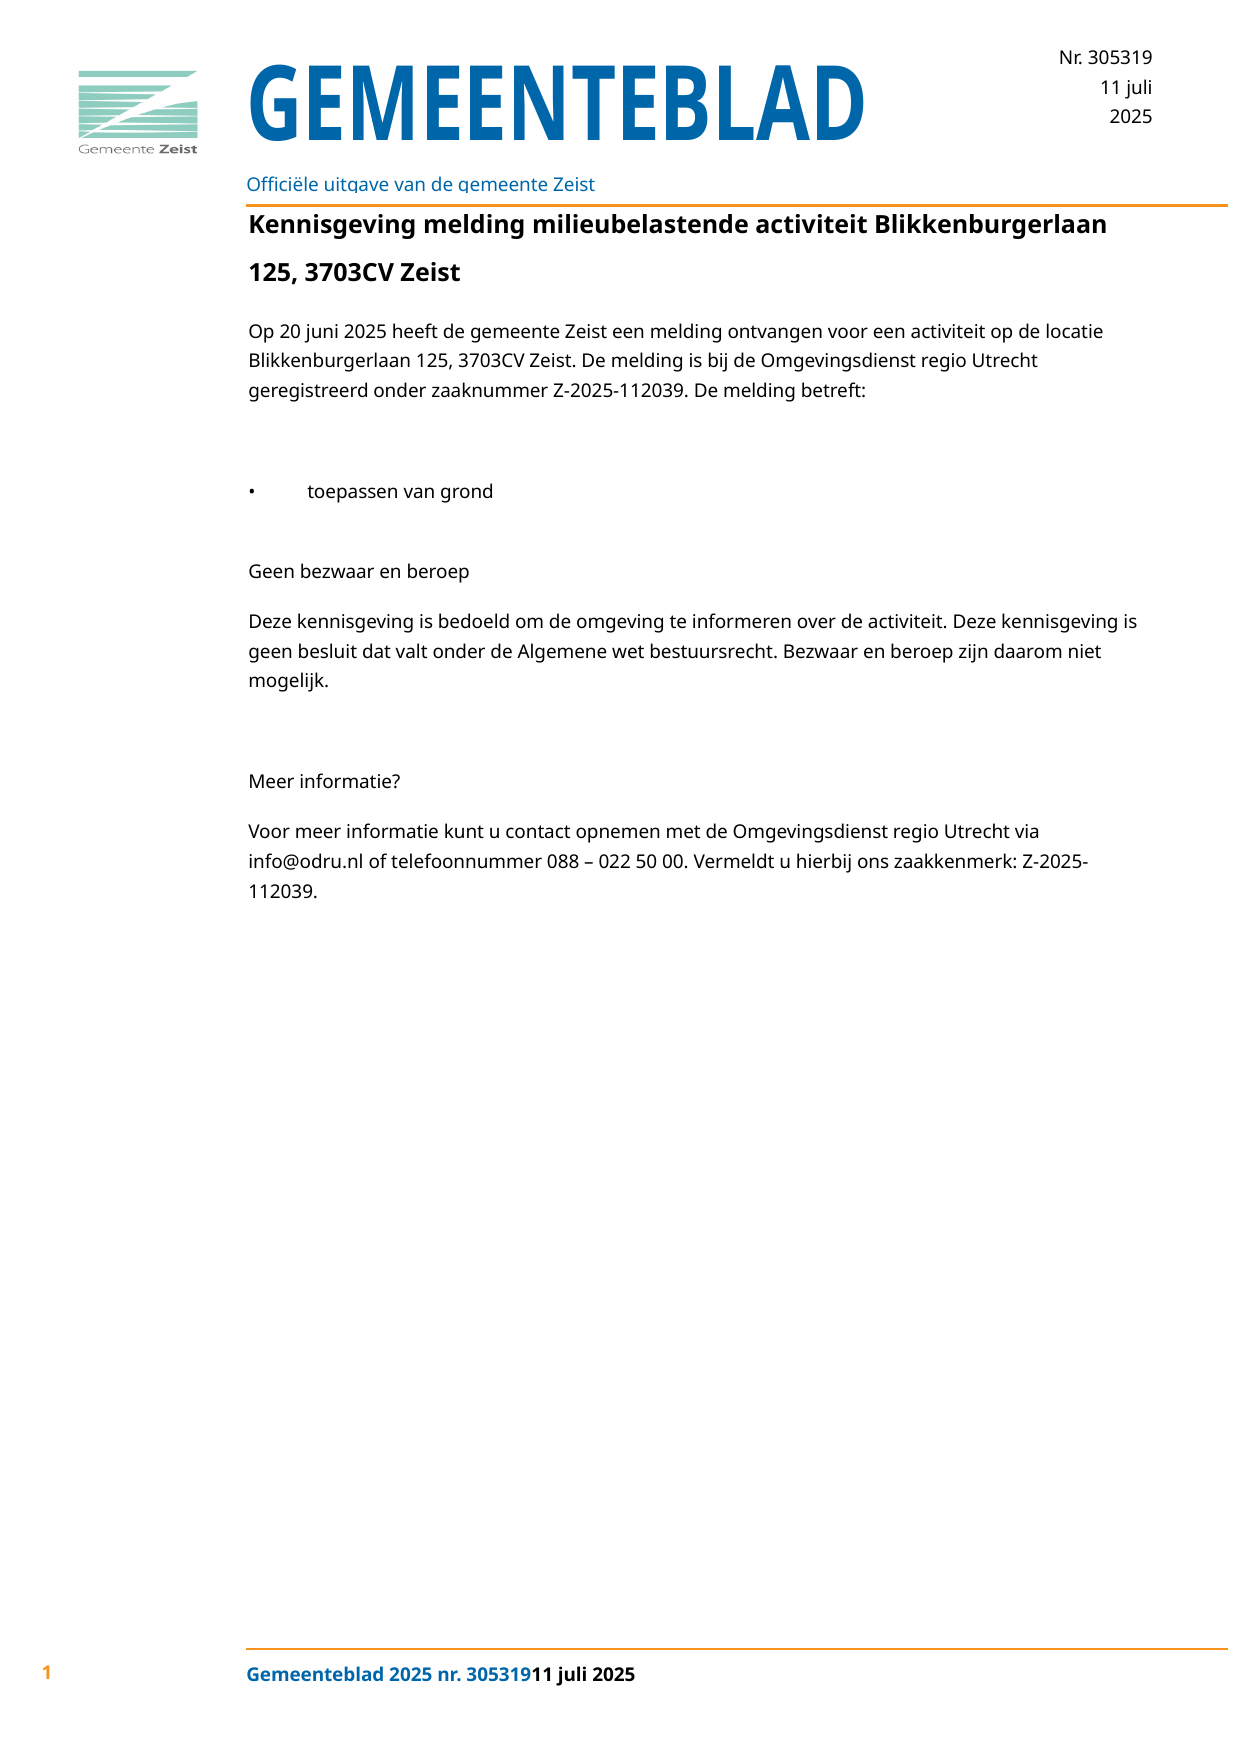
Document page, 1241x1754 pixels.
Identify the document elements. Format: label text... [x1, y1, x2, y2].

text Deze kennisgeving is bedoeld om de omgeving te informeren over de activiteit. Deze kennisgeving is geen besluit dat valt onder de Algemene wet bestuursrecht. Bezwaar en beroep zijn daarom niet mogelijk. [248, 608, 1152, 693]
text Kennisgeving melding milieubelastende activiteit Blikkenburgerlaan 125, 3703CV Zeist [248, 207, 1152, 288]
text Voor meer informatie kunt u contact opnemen met de Omgevingsdienst regio Utrecht via info@odru.nl of telefoonnummer 088 – 022 50 00. Vermeldt u hierbij ons zaakkenmerk: Z-2025-112039. [248, 819, 1152, 904]
text Meer informatie? [248, 768, 1152, 794]
text Op 20 juni 2025 heeft de gemeente Zeist een melding ontvangen voor een activiteit op de locatie Blikkenburgerlaan 125, 3703CV Zeist. De melding is bij de Omgevingsdienst regio Utrecht geregistreerd onder zaaknummer Z-2025-112039. De melding betreft: [248, 318, 1152, 403]
list toepassen van grond [248, 478, 1152, 504]
text Geen bezwaar en beroep [248, 558, 1152, 584]
picture [41, 47, 231, 172]
